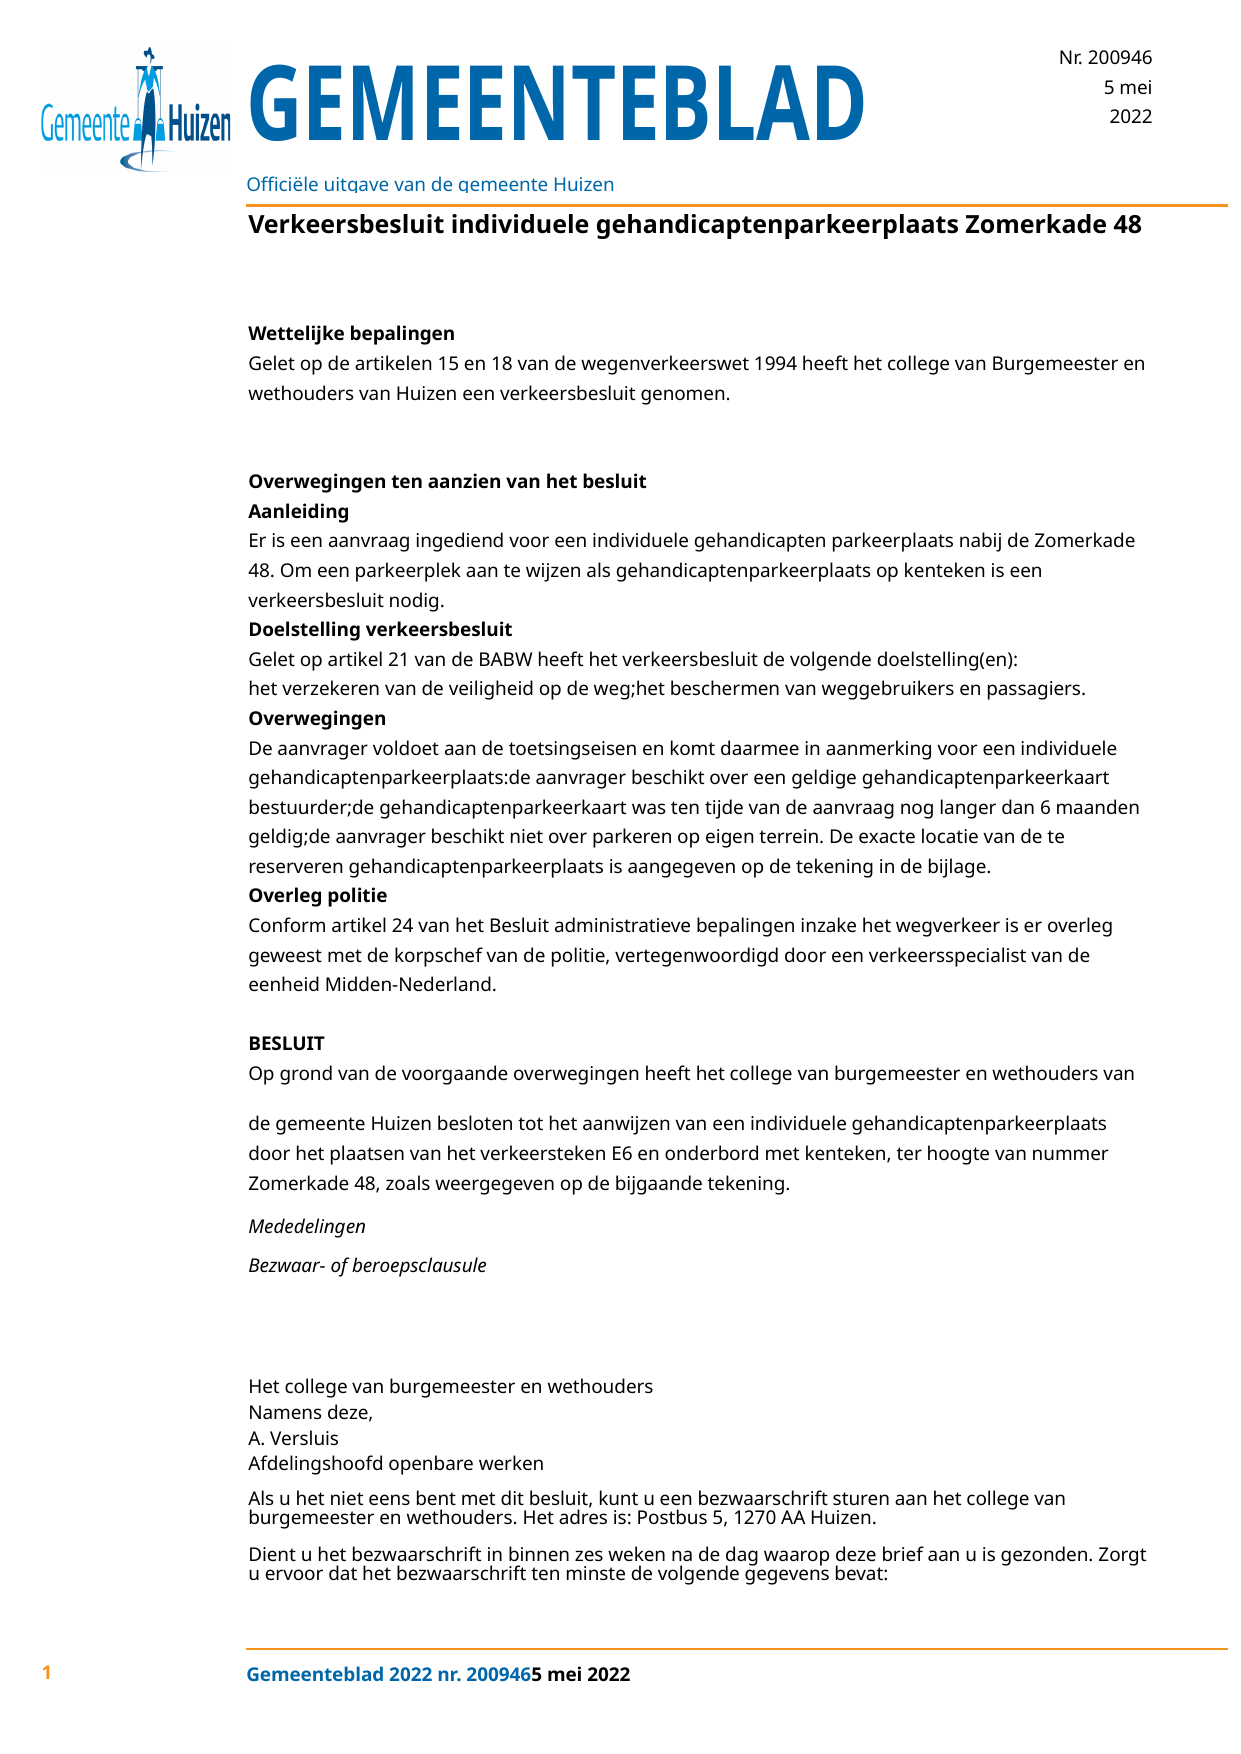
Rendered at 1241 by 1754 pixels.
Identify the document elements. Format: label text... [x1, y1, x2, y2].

text Wettelijke bepalingen [248, 321, 1152, 346]
text het verzekeren van de veiligheid op de weg;het beschermen van weggebruikers en passagiers. [248, 676, 1152, 701]
text De aanvrager voldoet aan de toetsingseisen en komt daarmee in aanmerking voor een individuele gehandicaptenparkeerplaats:de aanvrager beschikt over een geldige gehandicaptenparkeerkaart bestuurder;de gehandicaptenparkeerkaart was ten tijde van de aanvraag nog langer dan 6 maanden geldig;de aanvrager beschikt niet over parkeren op eigen terrein. De exacte locatie van de te reserveren gehandicaptenparkeerplaats is aangegeven op de tekening in de bijlage. [248, 735, 1152, 879]
text Doelstelling verkeersbesluit [248, 616, 1152, 642]
text Afdelingshoofd openbare werken [248, 1451, 1152, 1476]
text A. Versluis [248, 1425, 1152, 1451]
text Op grond van de voorgaande overwegingen heeft het college van burgemeester en wethouders van [248, 1060, 1152, 1086]
text Conform artikel 24 van het Besluit administratieve bepalingen inzake het wegverkeer is er overleg geweest met de korpschef van de politie, vertegenwoordigd door een verkeersspecialist van de eenheid Midden-Nederland. [248, 912, 1152, 997]
text Gelet op de artikelen 15 en 18 van de wegenverkeerswet 1994 heeft het college van Burgemeester en wethouders van Huizen een verkeersbesluit genomen. [248, 350, 1152, 406]
text Het college van burgemeester en wethouders [248, 1373, 1152, 1399]
text Overleg politie [248, 883, 1152, 908]
text de gemeente Huizen besloten tot het aanwijzen van een individuele gehandicaptenparkeerplaats door het plaatsen van het verkeersteken E6 en onderbord met kenteken, ter hoogte van nummer Zomerkade 48, zoals weergegeven op de bijgaande tekening. [248, 1111, 1152, 1196]
text Dient u het bezwaarschrift in binnen zes weken na de dag waarop deze brief aan u is gezonden. Zorgt u ervoor dat het bezwaarschrift ten minste de volgende gegevens bevat: [248, 1546, 1152, 1585]
text Gelet op artikel 21 van de BABW heeft het verkeersbesluit de volgende doelstelling(en): [248, 646, 1152, 672]
text Mededelingen [248, 1213, 1152, 1239]
text Als u het niet eens bent met dit besluit, kunt u een bezwaarschrift sturen aan het college van burgemeester en wethouders. Het adres is: Postbus 5, 1270 AA Huizen. [248, 1490, 1152, 1528]
text Overwegingen ten aanzien van het besluit [248, 468, 1152, 494]
text Er is een aanvraag ingediend voor een individuele gehandicapten parkeerplaats nabij de Zomerkade 48. Om een parkeerplek aan te wijzen als gehandicaptenparkeerplaats op kenteken is een verkeersbesluit nodig. [248, 528, 1152, 613]
text Verkeersbesluit individuele gehandicaptenparkeerplaats Zomerkade 48 [248, 207, 1152, 241]
text Aanleiding [248, 498, 1152, 524]
text BESLUIT [248, 1031, 1152, 1056]
picture [41, 47, 231, 172]
text Bezwaar- of beroepsclausule [248, 1252, 1152, 1278]
text Overwegingen [248, 705, 1152, 731]
text Namens deze, [248, 1399, 1152, 1425]
